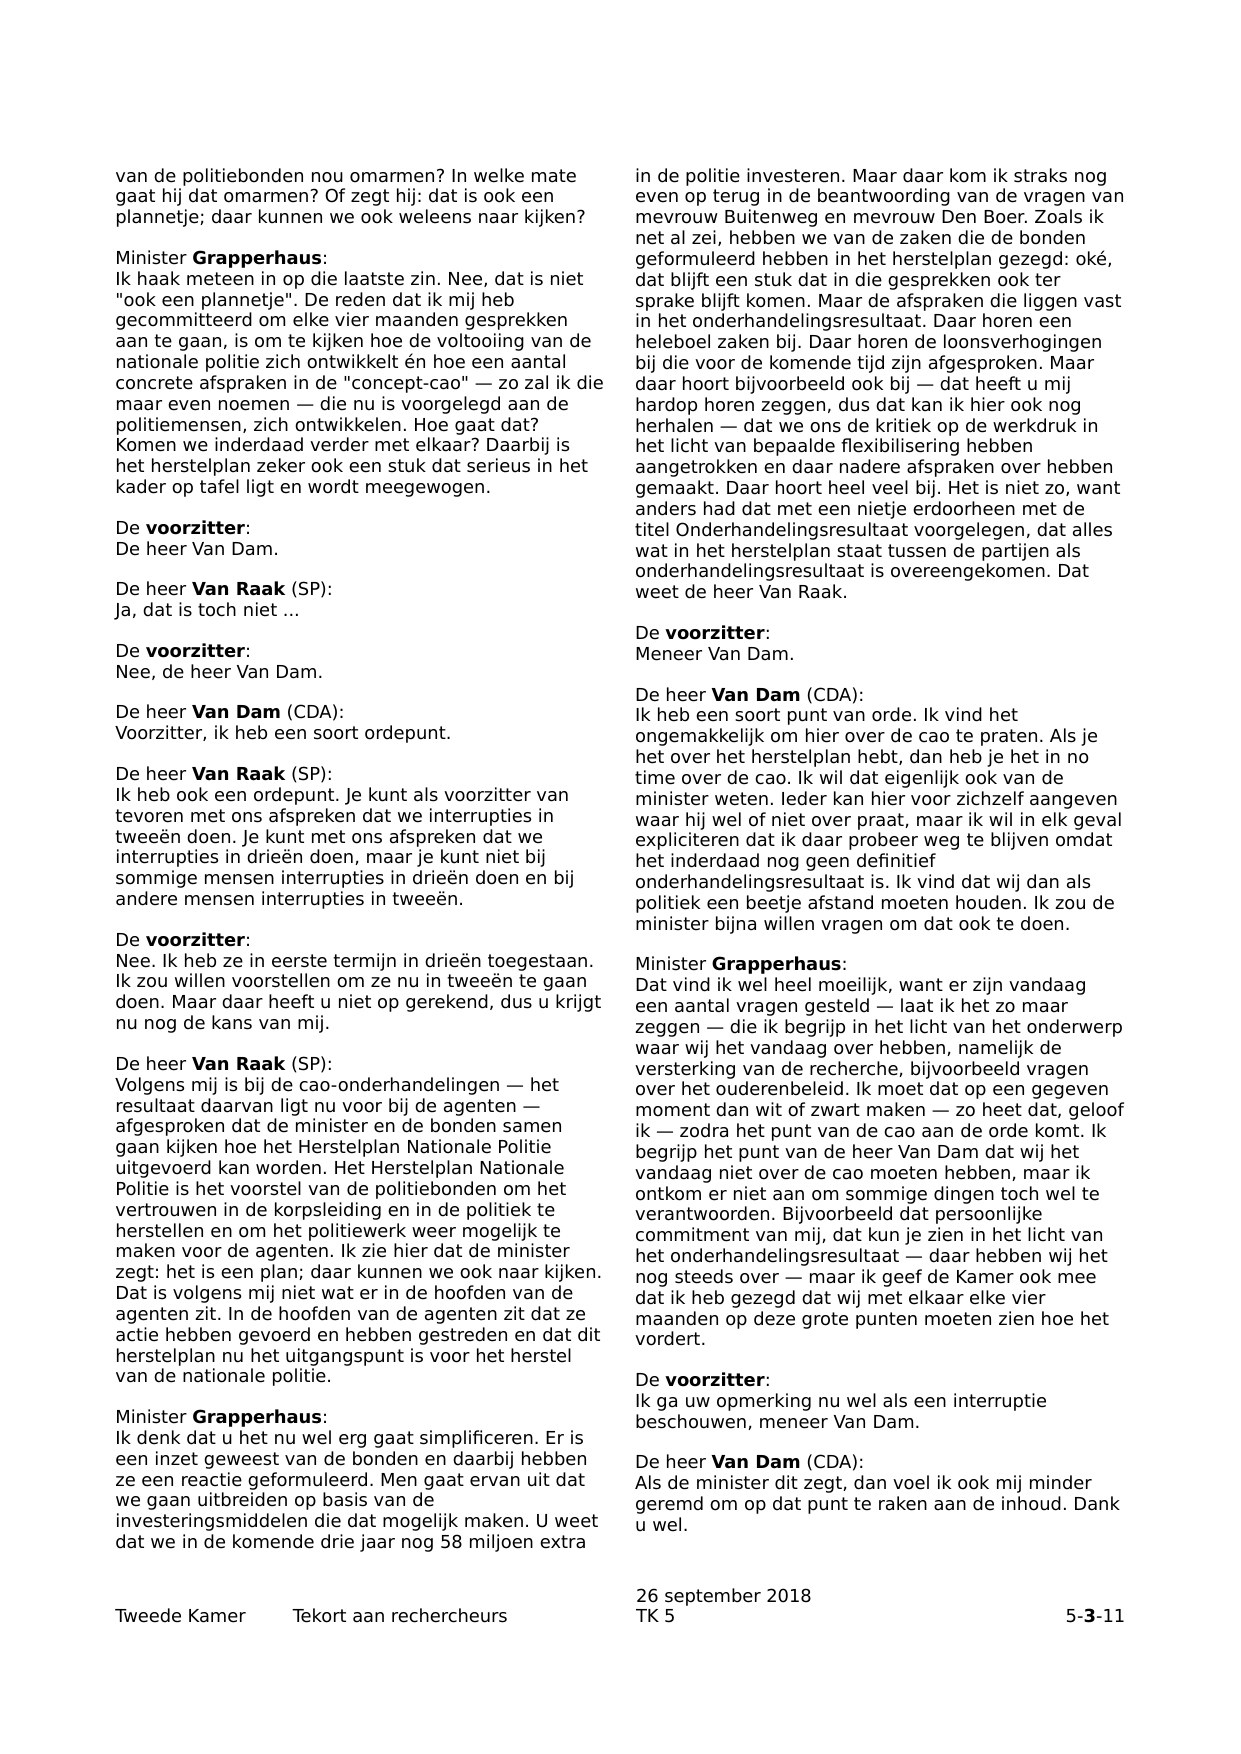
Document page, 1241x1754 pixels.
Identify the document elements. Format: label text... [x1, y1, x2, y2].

text Ik heb ook een ordepunt. Je kunt als voorzitter van tevoren met ons afspreken dat we interrupties in tweeën doen. Je kunt met ons afspreken dat we interrupties in drieën doen, maar je kunt niet bij sommige mensen interrupties in drieën doen en bij andere mensen interrupties in tweeën. [115, 785, 605, 910]
text Ik ga uw opmerking nu wel als een interruptie beschouwen, meneer Van Dam. [635, 1391, 1125, 1432]
text De heer Van Dam (CDA): [635, 1452, 1125, 1473]
text De voorzitter: [115, 518, 605, 538]
text Ja, dat is toch niet ... [115, 600, 605, 621]
text Nee, de heer Van Dam. [115, 662, 605, 682]
text De voorzitter: [635, 623, 1125, 643]
text Ik haak meteen in op die laatste zin. Nee, dat is niet "ook een plannetje". De reden dat ik mij heb gecommitteerd om elke vier maanden gesprekken aan te gaan, is om te kijken hoe de voltooiing van de nationale politie zich ontwikkelt én hoe een aantal concrete afspraken in de "concept-cao" — zo zal ik die maar even noemen — die nu is voorgelegd aan de politiemensen, zich ontwikkelen. Hoe gaat dat? Komen we inderdaad verder met elkaar? Daarbij is het herstelplan zeker ook een stuk dat serieus in het kader op tafel ligt en wordt meegewogen. [115, 268, 605, 498]
text Ik heb een soort punt van orde. Ik vind het ongemakkelijk om hier over de cao te praten. Als je het over het herstelplan hebt, dan heb je het in no time over de cao. Ik wil dat eigenlijk ook van de minister weten. Ieder kan hier voor zichzelf aangeven waar hij wel of niet over praat, maar ik wil in elk geval expliciteren dat ik daar probeer weg te blijven omdat het inderdaad nog geen definitief onderhandelingsresultaat is. Ik vind dat wij dan als politiek een beetje afstand moeten houden. Ik zou de minister bijna willen vragen om dat ook te doen. [635, 705, 1125, 934]
text Meneer Van Dam. [635, 643, 1125, 664]
text Dat vind ik wel heel moeilijk, want er zijn vandaag een aantal vragen gesteld — laat ik het zo maar zeggen — die ik begrijp in het licht van het onderwerp waar wij het vandaag over hebben, namelijk de versterking van de recherche, bijvoorbeeld vragen over het ouderenbeleid. Ik moet dat op een gegeven moment dan wit of zwart maken — zo heet dat, geloof ik — zodra het punt van de cao aan de orde komt. Ik begrijp het punt van de heer Van Dam dat wij het vandaag niet over de cao moeten hebben, maar ik ontkom er niet aan om sommige dingen toch wel te verantwoorden. Bijvoorbeeld dat persoonlijke commitment van mij, dat kun je zien in het licht van het onderhandelingsresultaat — daar hebben wij het nog steeds over — maar ik geef de Kamer ook mee dat ik heb gezegd dat wij met elkaar elke vier maanden op deze grote punten moeten zien hoe het vordert. [635, 975, 1125, 1350]
text De voorzitter: [115, 641, 605, 662]
text Nee. Ik heb ze in eerste termijn in drieën toegestaan. Ik zou willen voorstellen om ze nu in tweeën te gaan doen. Maar daar heeft u niet op gerekend, dus u krijgt nu nog de kans van mij. [115, 950, 605, 1034]
text in de politie investeren. Maar daar kom ik straks nog even op terug in de beantwoording van de vragen van mevrouw Buitenweg en mevrouw Den Boer. Zoals ik net al zei, hebben we van de zaken die de bonden geformuleerd hebben in het herstelplan gezegd: oké, dat blijft een stuk dat in die gesprekken ook ter sprake blijft komen. Maar de afspraken die liggen vast in het onderhandelingsresultaat. Daar horen een heleboel zaken bij. Daar horen de loonsverhogingen bij die voor de komende tijd zijn afgesproken. Maar daar hoort bijvoorbeeld ook bij — dat heeft u mij hardop horen zeggen, dus dat kan ik hier ook nog herhalen — dat we ons de kritiek op de werkdruk in het licht van bepaalde flexibilisering hebben aangetrokken en daar nadere afspraken over hebben gemaakt. Daar hoort heel veel bij. Het is niet zo, want anders had dat met een nietje erdoorheen met de titel Onderhandelingsresultaat voorgelegen, dat alles wat in het herstelplan staat tussen de partijen als onderhandelingsresultaat is overeengekomen. Dat weet de heer Van Raak. [635, 165, 1125, 603]
text Minister Grapperhaus: [635, 954, 1125, 975]
text De heer Van Dam. [115, 538, 605, 559]
text van de politiebonden nou omarmen? In welke mate gaat hij dat omarmen? Of zegt hij: dat is ook een plannetje; daar kunnen we ook weleens naar kijken? [115, 165, 605, 228]
text Minister Grapperhaus: [115, 248, 605, 268]
text De heer Van Dam (CDA): [635, 684, 1125, 705]
text De heer Van Raak (SP): [115, 1054, 605, 1074]
text De heer Van Raak (SP): [115, 764, 605, 785]
text Als de minister dit zegt, dan voel ik ook mij minder geremd om op dat punt te raken aan de inhoud. Dank u wel. [635, 1473, 1125, 1536]
text Volgens mij is bij de cao-onderhandelingen — het resultaat daarvan ligt nu voor bij de agenten — afgesproken dat de minister en de bonden samen gaan kijken hoe het Herstelplan Nationale Politie uitgevoerd kan worden. Het Herstelplan Nationale Politie is het voorstel van de politiebonden om het vertrouwen in de korpsleiding en in de politiek te herstellen en om het politiewerk weer mogelijk te maken voor de agenten. Ik zie hier dat de minister zegt: het is een plan; daar kunnen we ook naar kijken. Dat is volgens mij niet wat er in de hoofden van de agenten zit. In de hoofden van de agenten zit dat ze actie hebben gevoerd en hebben gestreden en dat dit herstelplan nu het uitgangspunt is voor het herstel van de nationale politie. [115, 1074, 605, 1387]
text Ik denk dat u het nu wel erg gaat simplificeren. Er is een inzet geweest van de bonden en daarbij hebben ze een reactie geformuleerd. Men gaat ervan uit dat we gaan uitbreiden op basis van de investeringsmiddelen die dat mogelijk maken. U weet dat we in de komende drie jaar nog 58 miljoen extra [115, 1428, 605, 1553]
text De heer Van Dam (CDA): [115, 702, 605, 723]
text De heer Van Raak (SP): [115, 579, 605, 600]
text De voorzitter: [635, 1370, 1125, 1391]
text De voorzitter: [115, 930, 605, 950]
text Voorzitter, ik heb een soort ordepunt. [115, 723, 605, 744]
text Minister Grapperhaus: [115, 1407, 605, 1428]
